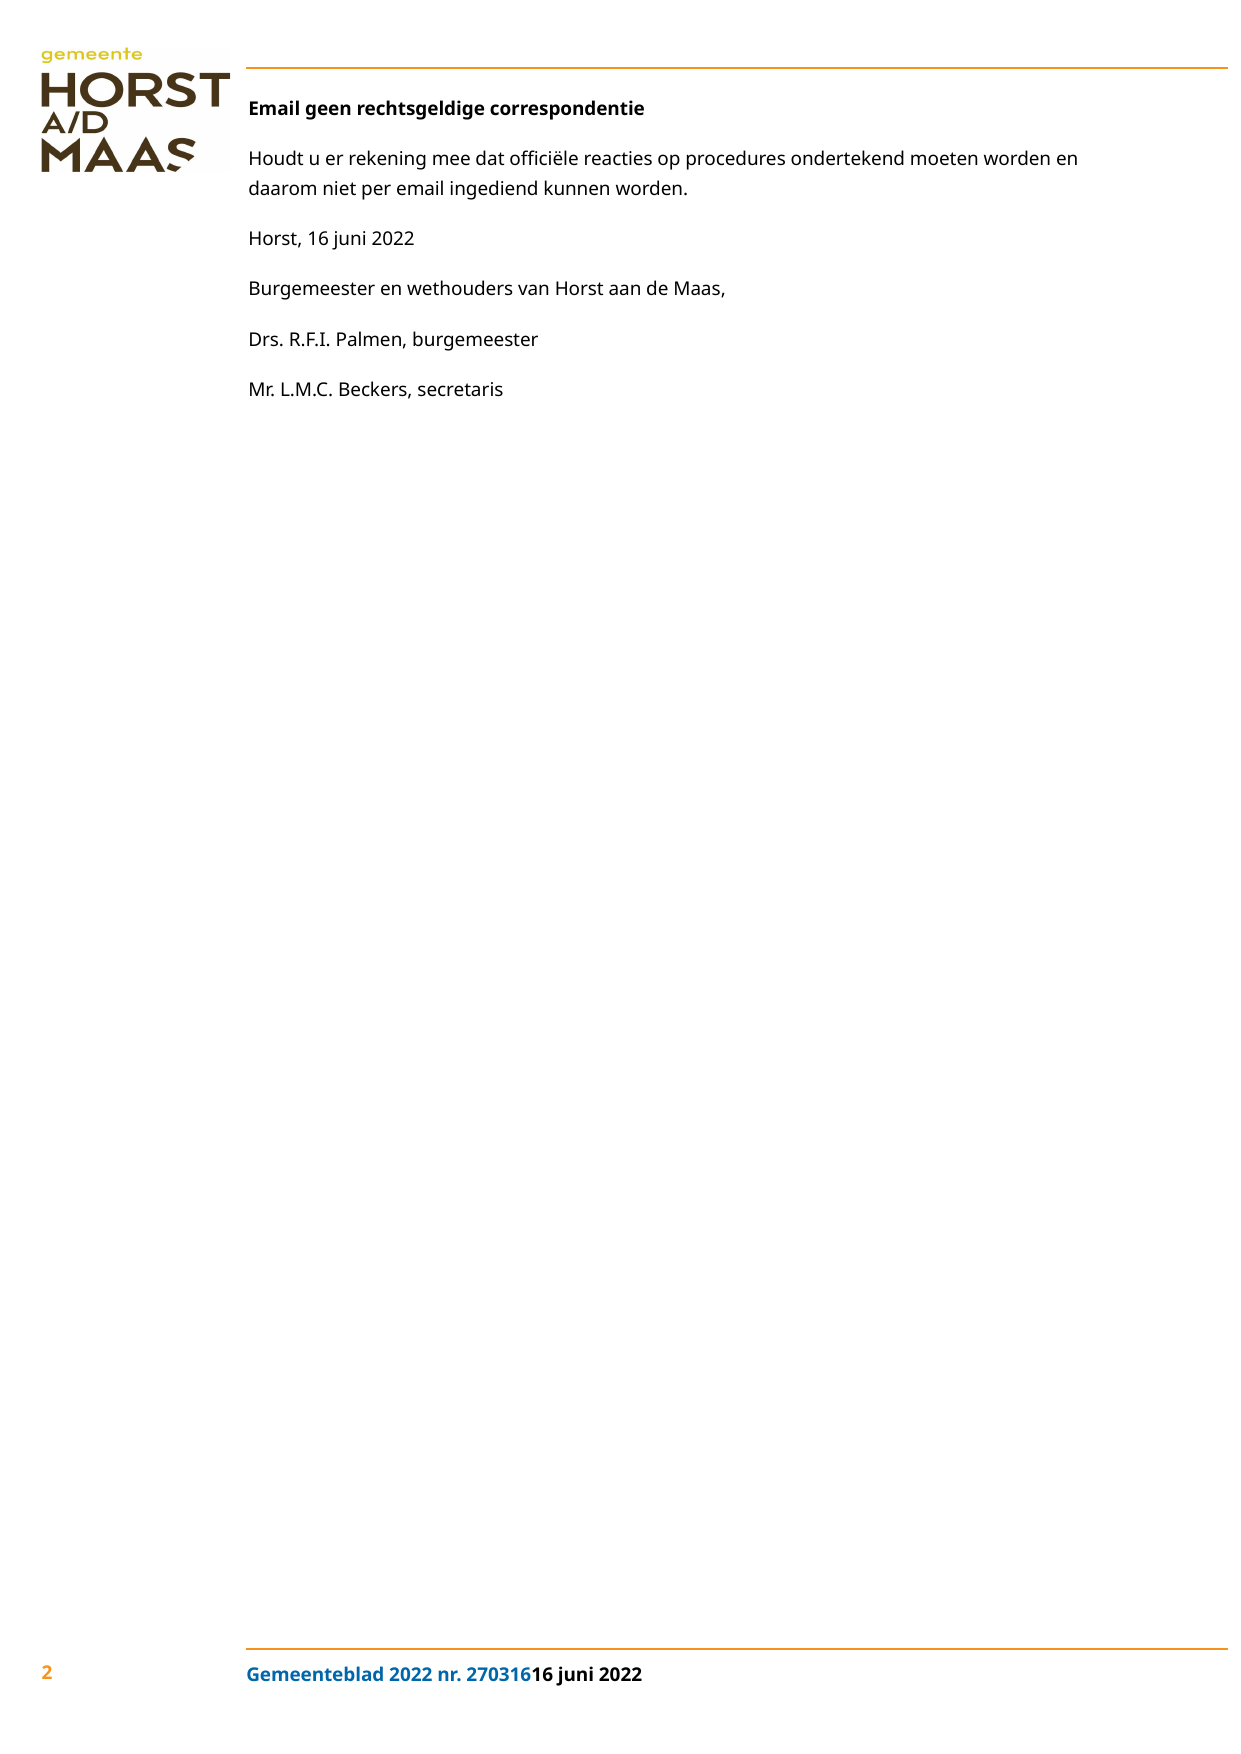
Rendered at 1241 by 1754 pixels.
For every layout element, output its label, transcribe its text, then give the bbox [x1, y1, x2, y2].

text Horst, 16 juni 2022 [248, 225, 1152, 251]
text Drs. R.F.I. Palmen, burgemeester [248, 326, 1152, 352]
text Email geen rechtsgeldige correspondentie [248, 95, 1152, 121]
picture [41, 47, 231, 172]
text Houdt u er rekening mee dat officiële reacties op procedures ondertekend moeten worden en daarom niet per email ingediend kunnen worden. [248, 145, 1152, 201]
text Mr. L.M.C. Beckers, secretaris [248, 376, 1152, 402]
text Burgemeester en wethouders van Horst aan de Maas, [248, 276, 1152, 301]
